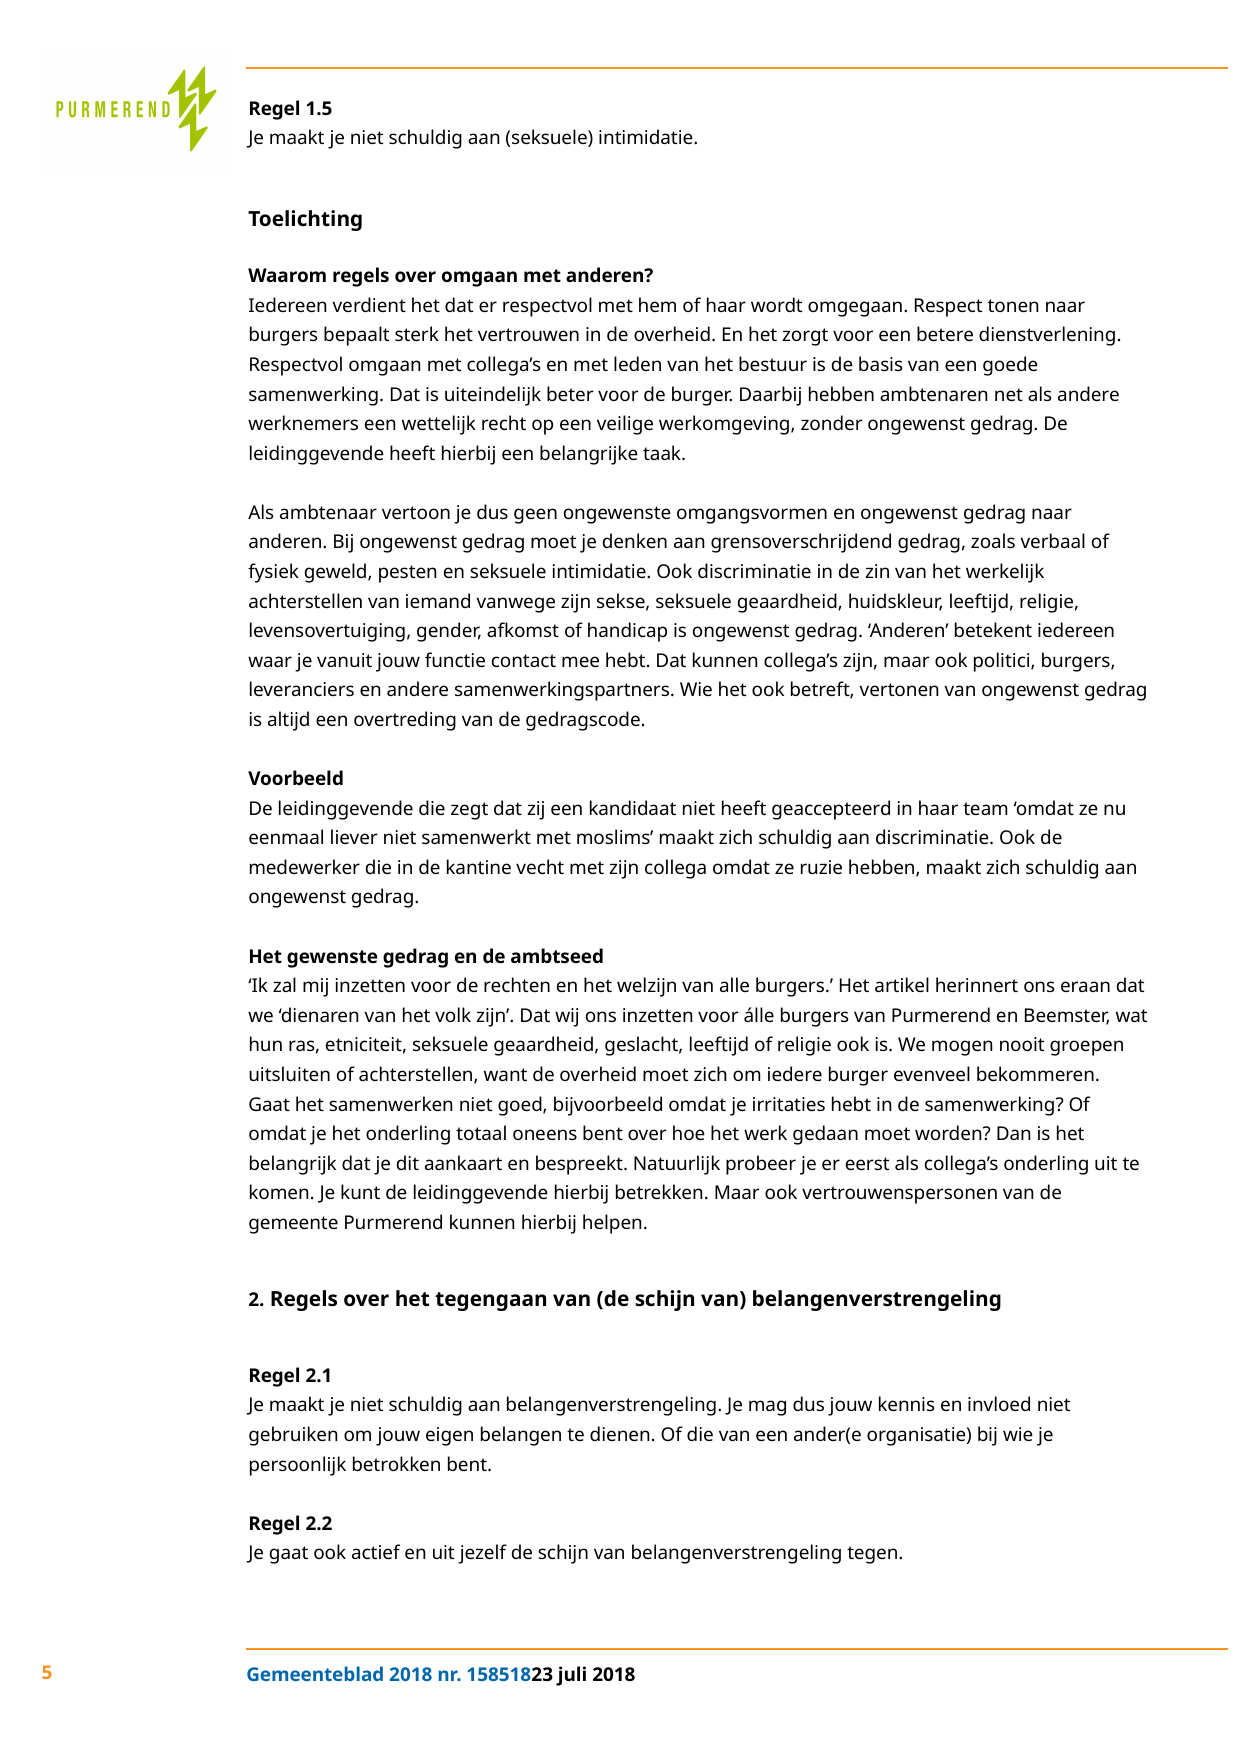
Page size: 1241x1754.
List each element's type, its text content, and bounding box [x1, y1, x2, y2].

text Als ambtenaar vertoon je dus geen ongewenste omgangsvormen en ongewenst gedrag naar anderen. Bij ongewenst gedrag moet je denken aan grensoverschrijdend gedrag, zoals verbaal of fysiek geweld, pesten en seksuele intimidatie. Ook discriminatie in de zin van het werkelijk achterstellen van iemand vanwege zijn sekse, seksuele geaardheid, huidskleur, leeftijd, religie, levensovertuiging, gender, afkomst of handicap is ongewenst gedrag. ‘Anderen’ betekent iedereen waar je vanuit jouw functie contact mee hebt. Dat kunnen collega’s zijn, maar ook politici, burgers, leveranciers en andere samenwerkingspartners. Wie het ook betreft, vertonen van ongewenst gedrag is altijd een overtreding van de gedragscode. [248, 499, 1152, 732]
text Je maakt je niet schuldig aan (seksuele) intimidatie. [248, 124, 1152, 150]
text Regel 2.1 [248, 1362, 1152, 1388]
text Waarom regels over omgaan met anderen? [248, 262, 1152, 288]
picture [41, 47, 231, 172]
text Je maakt je niet schuldig aan belangenverstrengeling. Je mag dus jouw kennis en invloed niet gebruiken om jouw eigen belangen te dienen. Of die van een ander(e organisatie) bij wie je persoonlijk betrokken bent. [248, 1392, 1152, 1476]
text Regel 2.2 [248, 1510, 1152, 1536]
text 2. Regels over het tegengaan van (de schijn van) belangenverstrengeling [248, 1284, 1152, 1313]
text Toelichting [248, 204, 1152, 233]
text Gaat het samenwerken niet goed, bijvoorbeeld omdat je irritaties hebt in de samenwerking? Of omdat je het onderling totaal oneens bent over hoe het werk gedaan moet worden? Dan is het belangrijk dat je dit aankaart en bespreekt. Natuurlijk probeer je er eerst als collega’s onderling uit te komen. Je kunt de leidinggevende hierbij betrekken. Maar ook vertrouwenspersonen van de gemeente Purmerend kunnen hierbij helpen. [248, 1091, 1152, 1235]
text Het gewenste gedrag en de ambtseed [248, 943, 1152, 968]
text ‘Ik zal mij inzetten voor de rechten en het welzijn van alle burgers.’ Het artikel herinnert ons eraan dat we ‘dienaren van het volk zijn’. Dat wij ons inzetten voor álle burgers van Purmerend en Beemster, wat hun ras, etniciteit, seksuele geaardheid, geslacht, leeftijd of religie ook is. We mogen nooit groepen uitsluiten of achterstellen, want de overheid moet zich om iedere burger evenveel bekommeren. [248, 972, 1152, 1087]
text Voorbeeld [248, 765, 1152, 791]
text Iedereen verdient het dat er respectvol met hem of haar wordt omgegaan. Respect tonen naar burgers bepaalt sterk het vertrouwen in de overheid. En het zorgt voor een betere dienstverlening. [248, 292, 1152, 347]
text Respectvol omgaan met collega’s en met leden van het bestuur is de basis van een goede samenwerking. Dat is uiteindelijk beter voor de burger. Daarbij hebben ambtenaren net als andere werknemers een wettelijk recht op een veilige werkomgeving, zonder ongewenst gedrag. De leidinggevende heeft hierbij een belangrijke taak. [248, 351, 1152, 466]
text Je gaat ook actief en uit jezelf de schijn van belangenverstrengeling tegen. [248, 1539, 1152, 1565]
text Regel 1.5 [248, 95, 1152, 121]
text De leidinggevende die zegt dat zij een kandidaat niet heeft geaccepteerd in haar team ‘omdat ze nu eenmaal liever niet samenwerkt met moslims’ maakt zich schuldig aan discriminatie. Ook de medewerker die in de kantine vecht met zijn collega omdat ze ruzie hebben, maakt zich schuldig aan ongewenst gedrag. [248, 795, 1152, 909]
